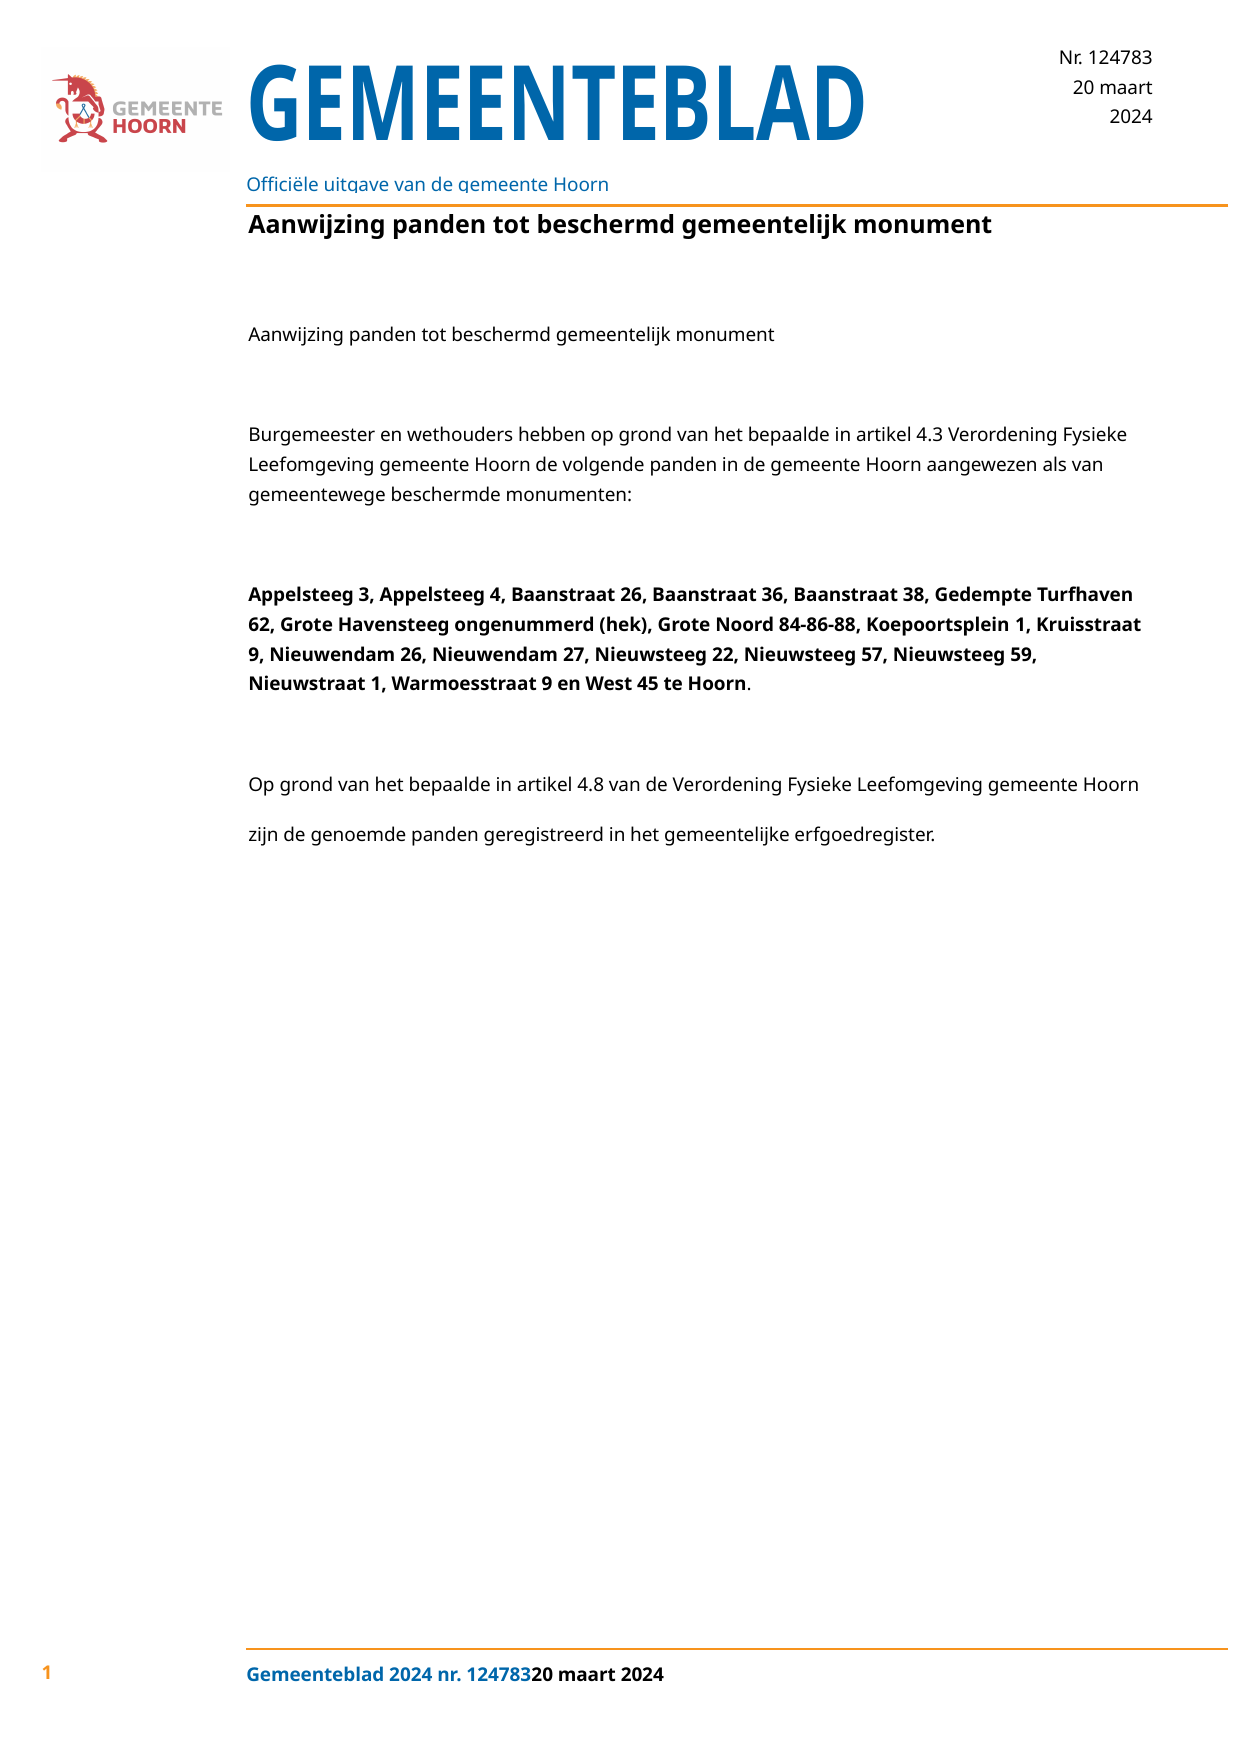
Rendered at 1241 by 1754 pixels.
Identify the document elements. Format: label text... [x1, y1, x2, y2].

text Burgemeester en wethouders hebben op grond van het bepaalde in artikel 4.3 Verordening Fysieke Leefomgeving gemeente Hoorn de volgende panden in de gemeente Hoorn aangewezen als van gemeentewege beschermde monumenten: [248, 422, 1152, 506]
picture [41, 47, 231, 172]
text Aanwijzing panden tot beschermd gemeentelijk monument [248, 321, 1152, 346]
text Aanwijzing panden tot beschermd gemeentelijk monument [248, 207, 1152, 241]
text Op grond van het bepaalde in artikel 4.8 van de Verordening Fysieke Leefomgeving gemeente Hoorn [248, 771, 1152, 797]
text Appelsteeg 3, Appelsteeg 4, Baanstraat 26, Baanstraat 36, Baanstraat 38, Gedempte Turfhaven 62, Grote Havensteeg ongenummerd (hek), Grote Noord 84-86-88, Koepoortsplein 1, Kruisstraat 9, Nieuwendam 26, Nieuwendam 27, Nieuwsteeg 22, Nieuwsteeg 57, Nieuwsteeg 59, Nieuwstraat 1, Warmoesstraat 9 en West 45 te Hoorn. [248, 582, 1152, 696]
text zijn de genoemde panden geregistreerd in het gemeentelijke erfgoedregister. [248, 822, 1152, 847]
